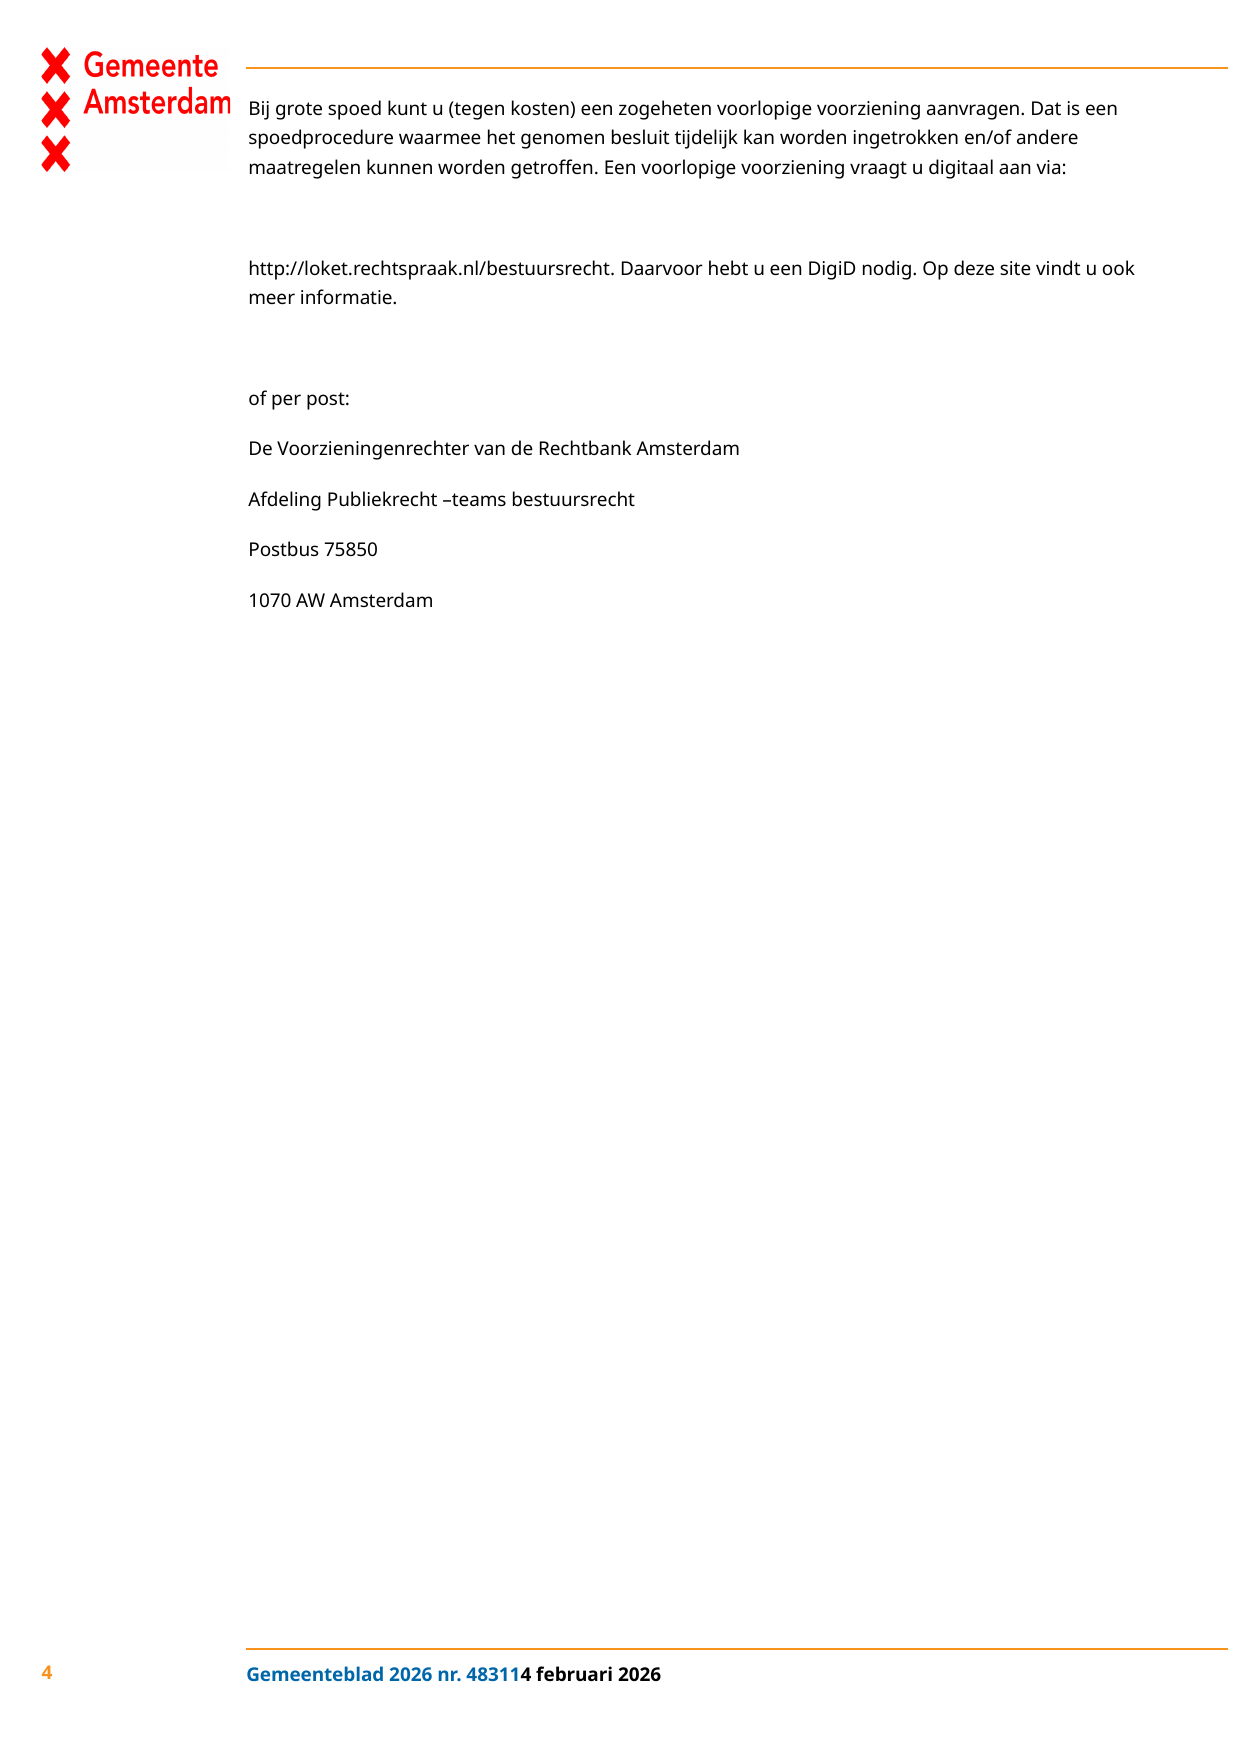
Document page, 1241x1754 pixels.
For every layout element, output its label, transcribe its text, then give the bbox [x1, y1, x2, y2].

text of per post: [248, 385, 1152, 411]
text Postbus 75850 [248, 536, 1152, 562]
text Afdeling Publiekrecht –teams bestuursrecht [248, 486, 1152, 512]
text Bij grote spoed kunt u (tegen kosten) een zogeheten voorlopige voorziening aanvragen. Dat is een spoedprocedure waarmee het genomen besluit tijdelijk kan worden ingetrokken en/of andere maatregelen kunnen worden getroffen. Een voorlopige voorziening vraagt u digitaal aan via: [248, 95, 1152, 180]
text De Voorzieningenrechter van de Rechtbank Amsterdam [248, 436, 1152, 461]
picture [41, 47, 231, 172]
text http://loket.rechtspraak.nl/bestuursrecht. Daarvoor hebt u een DigiD nodig. Op deze site vindt u ook meer informatie. [248, 255, 1152, 310]
text 1070 AW Amsterdam [248, 587, 1152, 613]
